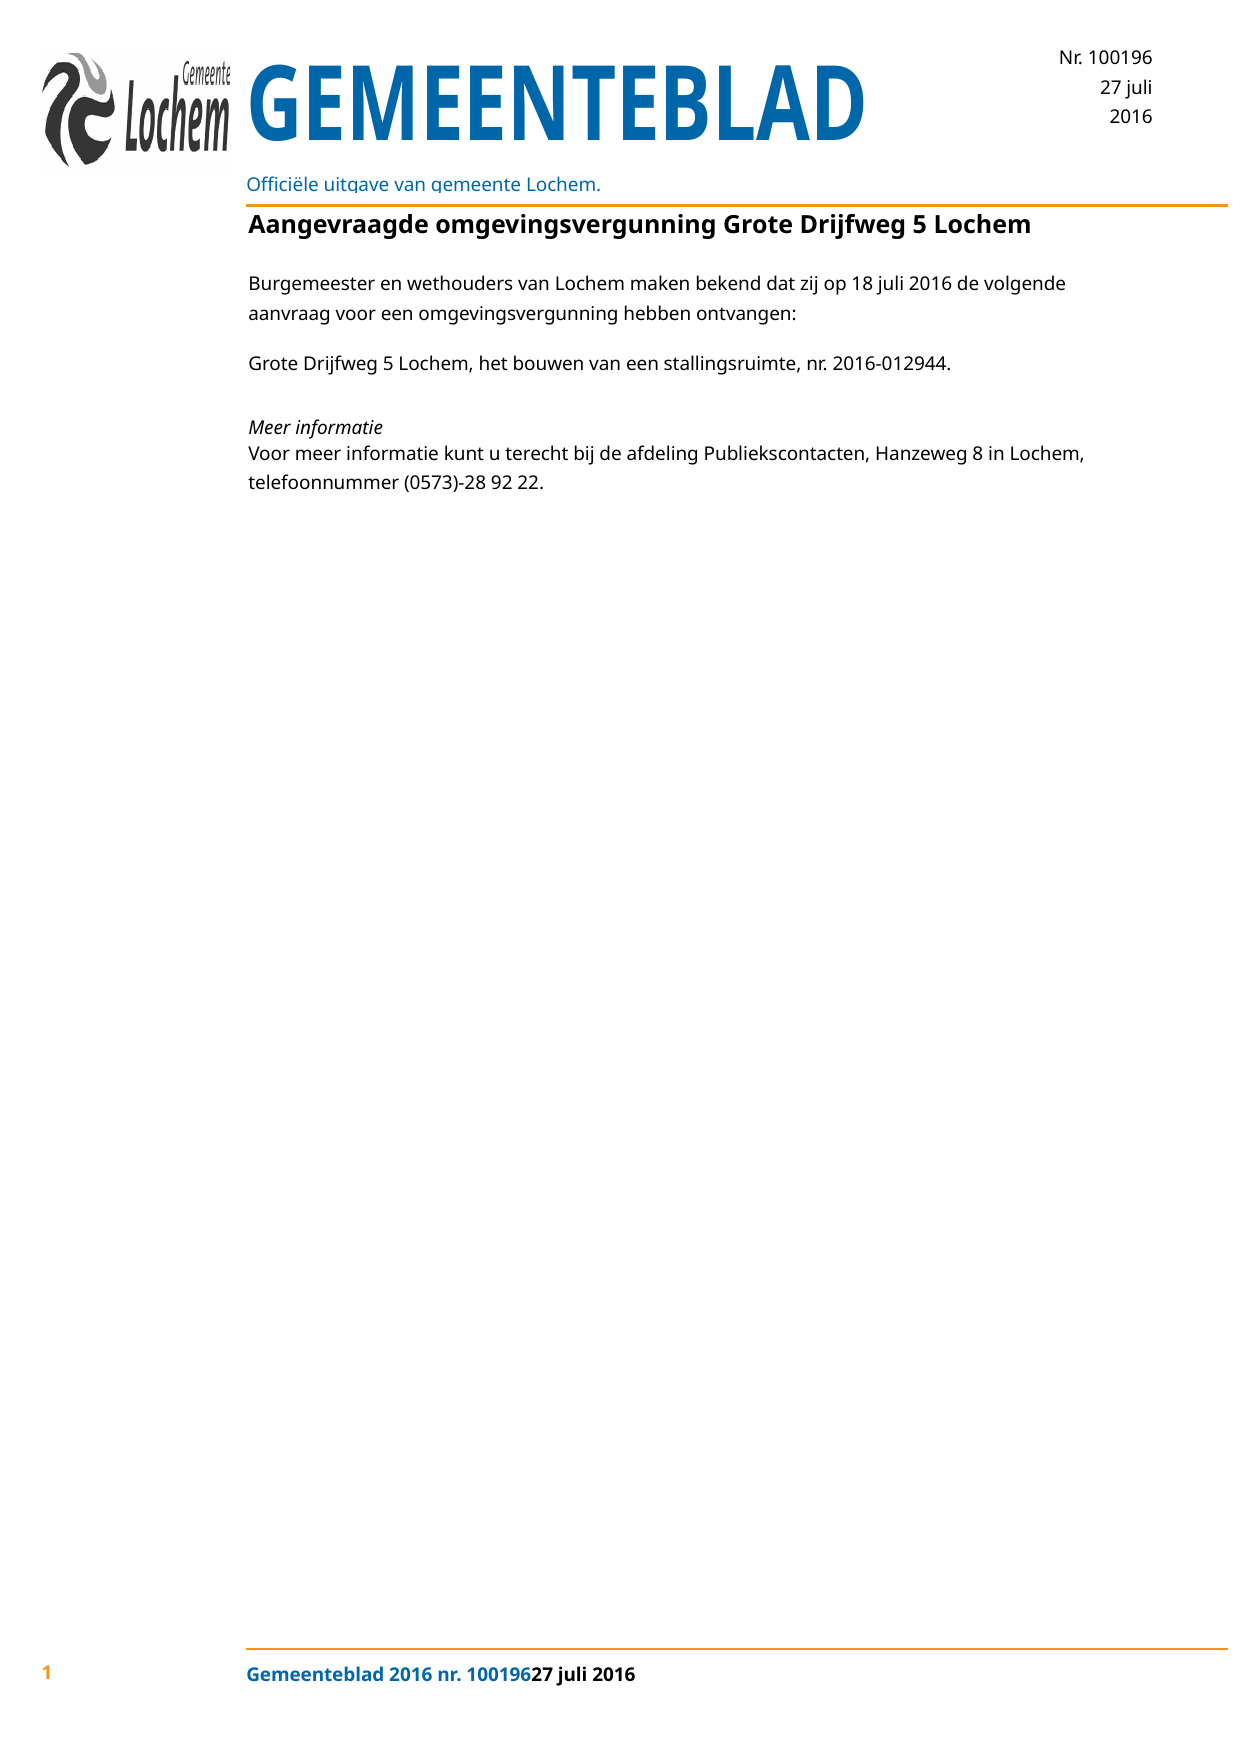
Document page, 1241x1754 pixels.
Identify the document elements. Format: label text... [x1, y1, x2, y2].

text Voor meer informatie kunt u terecht bij de afdeling Publiekscontacten, Hanzeweg 8 in Lochem, telefoonnummer (0573)-28 92 22. [248, 440, 1152, 495]
text Grote Drijfweg 5 Lochem, het bouwen van een stallingsruimte, nr. 2016-012944. [248, 350, 1152, 376]
text Burgemeester en wethouders van Lochem maken bekend dat zij op 18 juli 2016 de volgende aanvraag voor een omgevingsvergunning hebben ontvangen: [248, 270, 1152, 326]
text Meer informatie [248, 414, 1152, 440]
text Aangevraagde omgevingsvergunning Grote Drijfweg 5 Lochem [248, 207, 1152, 241]
picture [41, 47, 231, 172]
